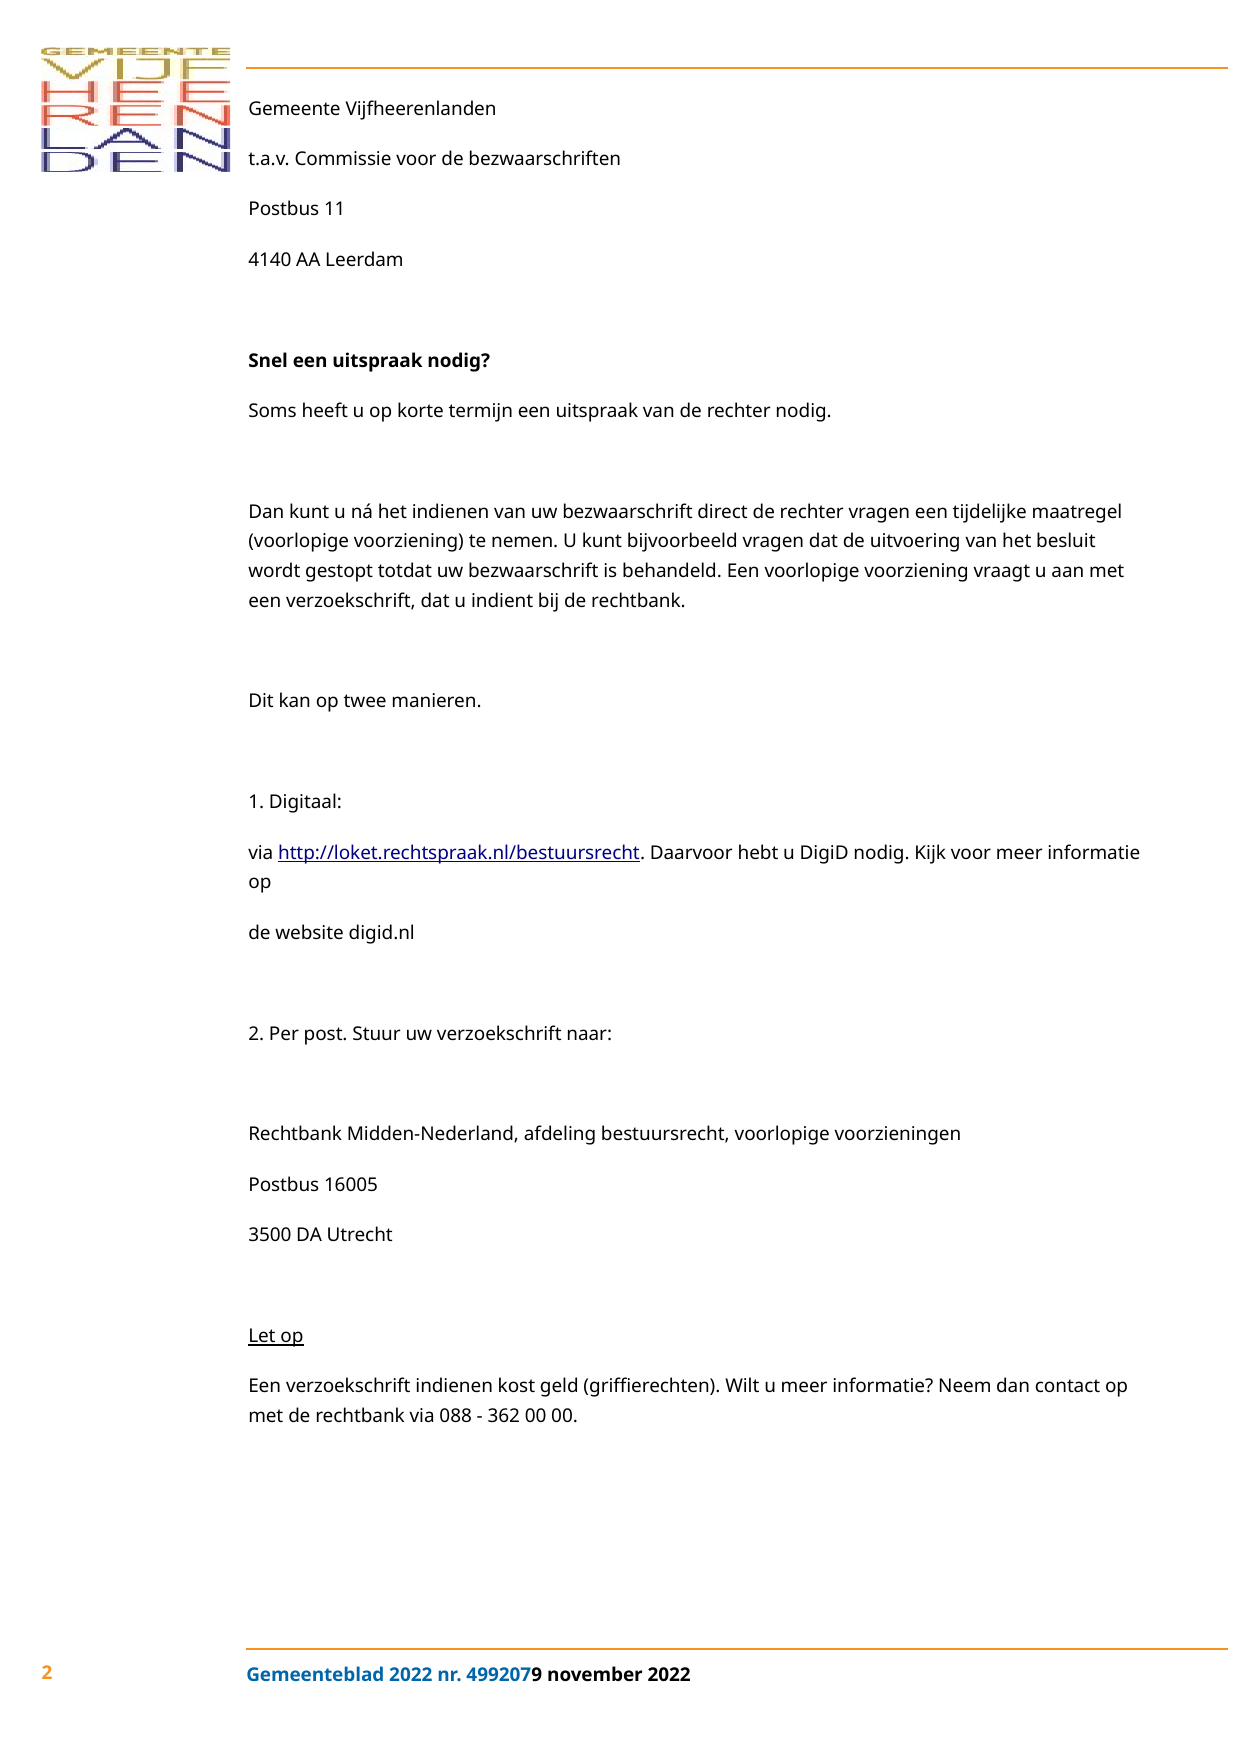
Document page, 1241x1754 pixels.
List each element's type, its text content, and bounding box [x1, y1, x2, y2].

text 4140 AA Leerdam [248, 246, 1152, 272]
text t.a.v. Commissie voor de bezwaarschriften [248, 145, 1152, 171]
picture [41, 47, 231, 172]
text Dan kunt u ná het indienen van uw bezwaarschrift direct de rechter vragen een tijdelijke maatregel (voorlopige voorziening) te nemen. U kunt bijvoorbeeld vragen dat de uitvoering van het besluit wordt gestopt totdat uw bezwaarschrift is behandeld. Een voorlopige voorziening vraagt u aan met een verzoekschrift, dat u indient bij de rechtbank. [248, 498, 1152, 613]
text Gemeente Vijfheerenlanden [248, 95, 1152, 121]
text 3500 DA Utrecht [248, 1221, 1152, 1247]
text 1. Digitaal: [248, 788, 1152, 814]
text 2. Per post. Stuur uw verzoekschrift naar: [248, 1020, 1152, 1046]
text de website digid.nl [248, 919, 1152, 945]
text via http://loket.rechtspraak.nl/bestuursrecht. Daarvoor hebt u DigiD nodig. Kijk voor meer informatie op [248, 839, 1152, 894]
text Postbus 16005 [248, 1171, 1152, 1197]
text Rechtbank Midden-Nederland, afdeling bestuursrecht, voorlopige voorzieningen [248, 1121, 1152, 1146]
text Let op [248, 1322, 1152, 1348]
text Postbus 11 [248, 196, 1152, 221]
text Soms heeft u op korte termijn een uitspraak van de rechter nodig. [248, 397, 1152, 423]
text Een verzoekschrift indienen kost geld (griffierechten). Wilt u meer informatie? Neem dan contact op met de rechtbank via 088 - 362 00 00. [248, 1373, 1152, 1428]
text Dit kan op twee manieren. [248, 688, 1152, 713]
text Snel een uitspraak nodig? [248, 347, 1152, 373]
